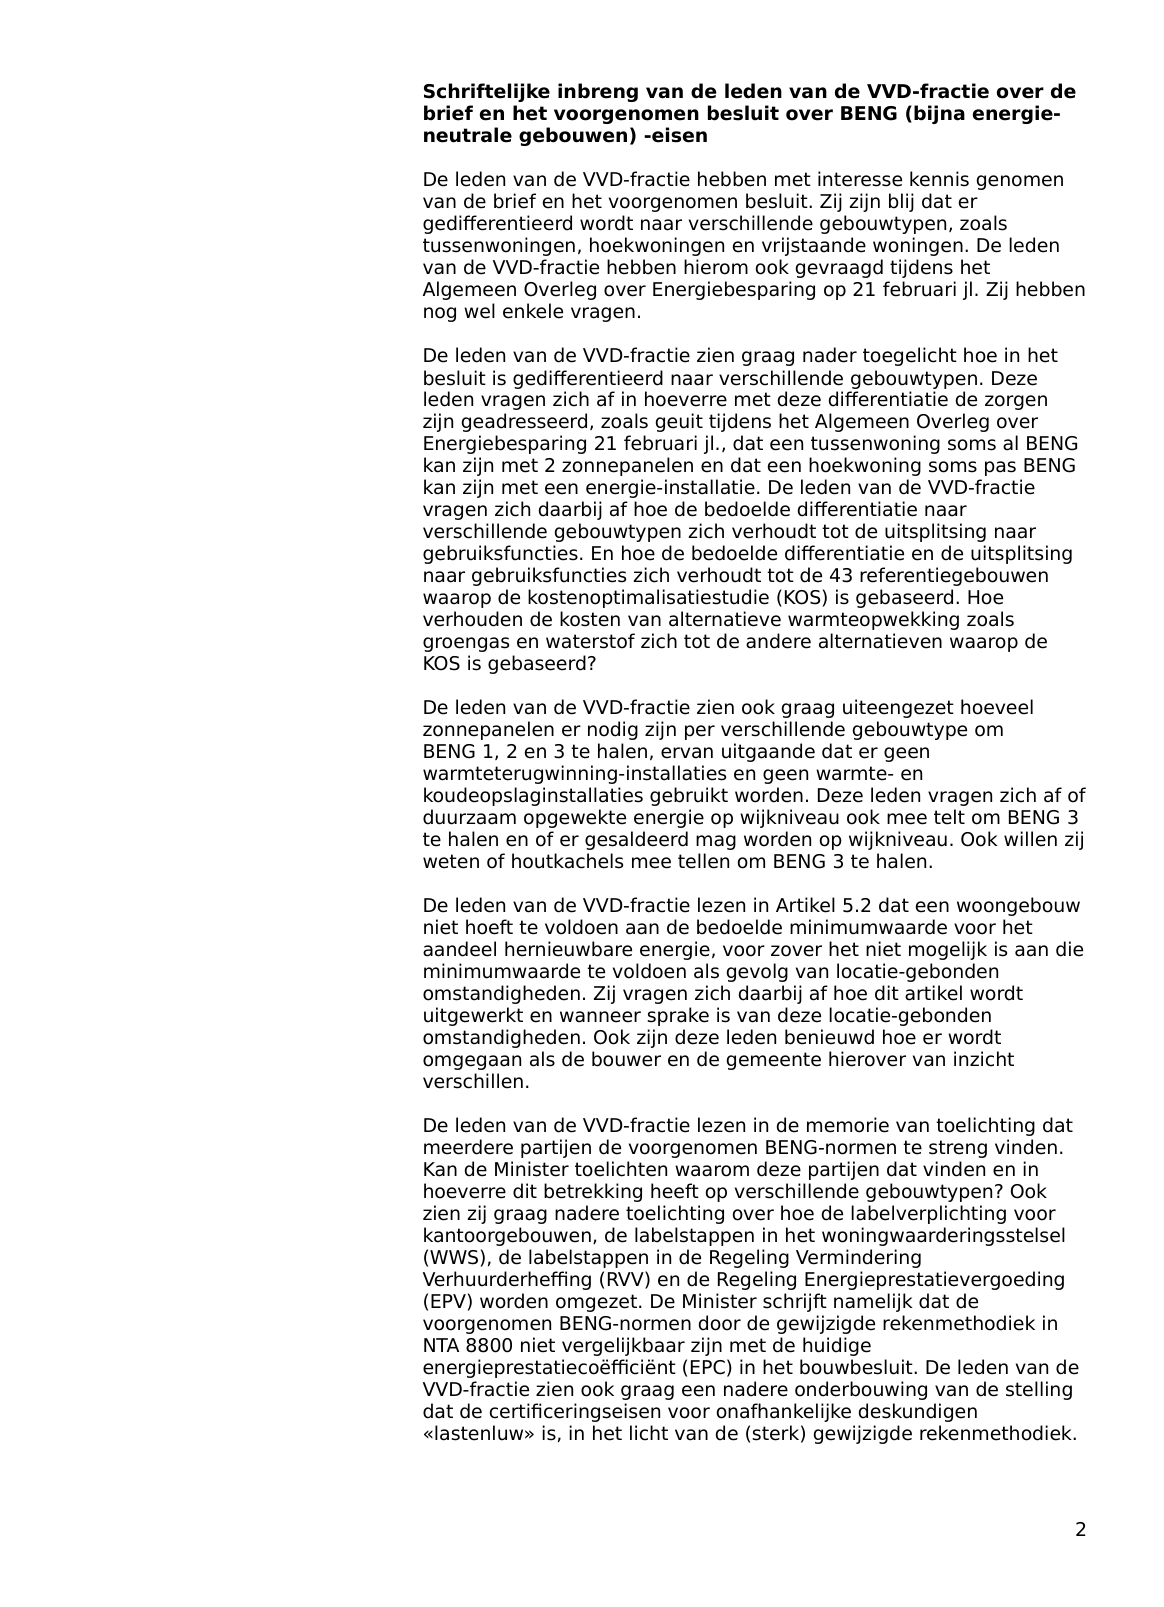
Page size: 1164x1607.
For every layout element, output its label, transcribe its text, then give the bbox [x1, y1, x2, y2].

text De leden van de VVD-fractie zien ook graag uiteengezet hoeveel zonnepanelen er nodig zijn per verschillende gebouwtype om BENG 1, 2 en 3 te halen, ervan uitgaande dat er geen warmteterugwinning-installaties en geen warmte- en koudeopslaginstallaties gebruikt worden. Deze leden vragen zich af of duurzaam opgewekte energie op wijkniveau ook mee telt om BENG 3 te halen en of er gesaldeerd mag worden op wijkniveau. Ook willen zij weten of houtkachels mee tellen om BENG 3 te halen. [422, 697, 1087, 873]
subtitle Schriftelijke inbreng van de leden van de VVD-fractie over de brief en het voorgenomen besluit over BENG (bijna energie-neutrale gebouwen) -eisen [422, 81, 1087, 147]
text De leden van de VVD-fractie lezen in Artikel 5.2 dat een woongebouw niet hoeft te voldoen aan de bedoelde minimumwaarde voor het aandeel hernieuwbare energie, voor zover het niet mogelijk is aan die minimumwaarde te voldoen als gevolg van locatie-gebonden omstandigheden. Zij vragen zich daarbij af hoe dit artikel wordt uitgewerkt en wanneer sprake is van deze locatie-gebonden omstandigheden. Ook zijn deze leden benieuwd hoe er wordt omgegaan als de bouwer en de gemeente hierover van inzicht verschillen. [422, 895, 1087, 1093]
text De leden van de VVD-fractie lezen in de memorie van toelichting dat meerdere partijen de voorgenomen BENG-normen te streng vinden. Kan de Minister toelichten waarom deze partijen dat vinden en in hoeverre dit betrekking heeft op verschillende gebouwtypen? Ook zien zij graag nadere toelichting over hoe de labelverplichting voor kantoorgebouwen, de labelstappen in het woningwaarderingsstelsel (WWS), de labelstappen in de Regeling Vermindering Verhuurderheffing (RVV) en de Regeling Energieprestatievergoeding (EPV) worden omgezet. De Minister schrijft namelijk dat de voorgenomen BENG-normen door de gewijzigde rekenmethodiek in NTA 8800 niet vergelijkbaar zijn met de huidige energieprestatiecoëfficiënt (EPC) in het bouwbesluit. De leden van de VVD-fractie zien ook graag een nadere onderbouwing van de stelling dat de certificeringseisen voor onafhankelijke deskundigen «lastenluw» is, in het licht van de (sterk) gewijzigde rekenmethodiek. [422, 1115, 1087, 1445]
text De leden van de VVD-fractie zien graag nader toegelicht hoe in het besluit is gedifferentieerd naar verschillende gebouwtypen. Deze leden vragen zich af in hoeverre met deze differentiatie de zorgen zijn geadresseerd, zoals geuit tijdens het Algemeen Overleg over Energiebesparing 21 februari jl., dat een tussenwoning soms al BENG kan zijn met 2 zonnepanelen en dat een hoekwoning soms pas BENG kan zijn met een energie-installatie. De leden van de VVD-fractie vragen zich daarbij af hoe de bedoelde differentiatie naar verschillende gebouwtypen zich verhoudt tot de uitsplitsing naar gebruiksfuncties. En hoe de bedoelde differentiatie en de uitsplitsing naar gebruiksfuncties zich verhoudt tot de 43 referentiegebouwen waarop de kostenoptimalisatiestudie (KOS) is gebaseerd. Hoe verhouden de kosten van alternatieve warmteopwekking zoals groengas en waterstof zich tot de andere alternatieven waarop de KOS is gebaseerd? [422, 345, 1087, 675]
text De leden van de VVD-fractie hebben met interesse kennis genomen van de brief en het voorgenomen besluit. Zij zijn blij dat er gedifferentieerd wordt naar verschillende gebouwtypen, zoals tussenwoningen, hoekwoningen en vrijstaande woningen. De leden van de VVD-fractie hebben hierom ook gevraagd tijdens het Algemeen Overleg over Energiebesparing op 21 februari jl. Zij hebben nog wel enkele vragen. [422, 169, 1087, 323]
